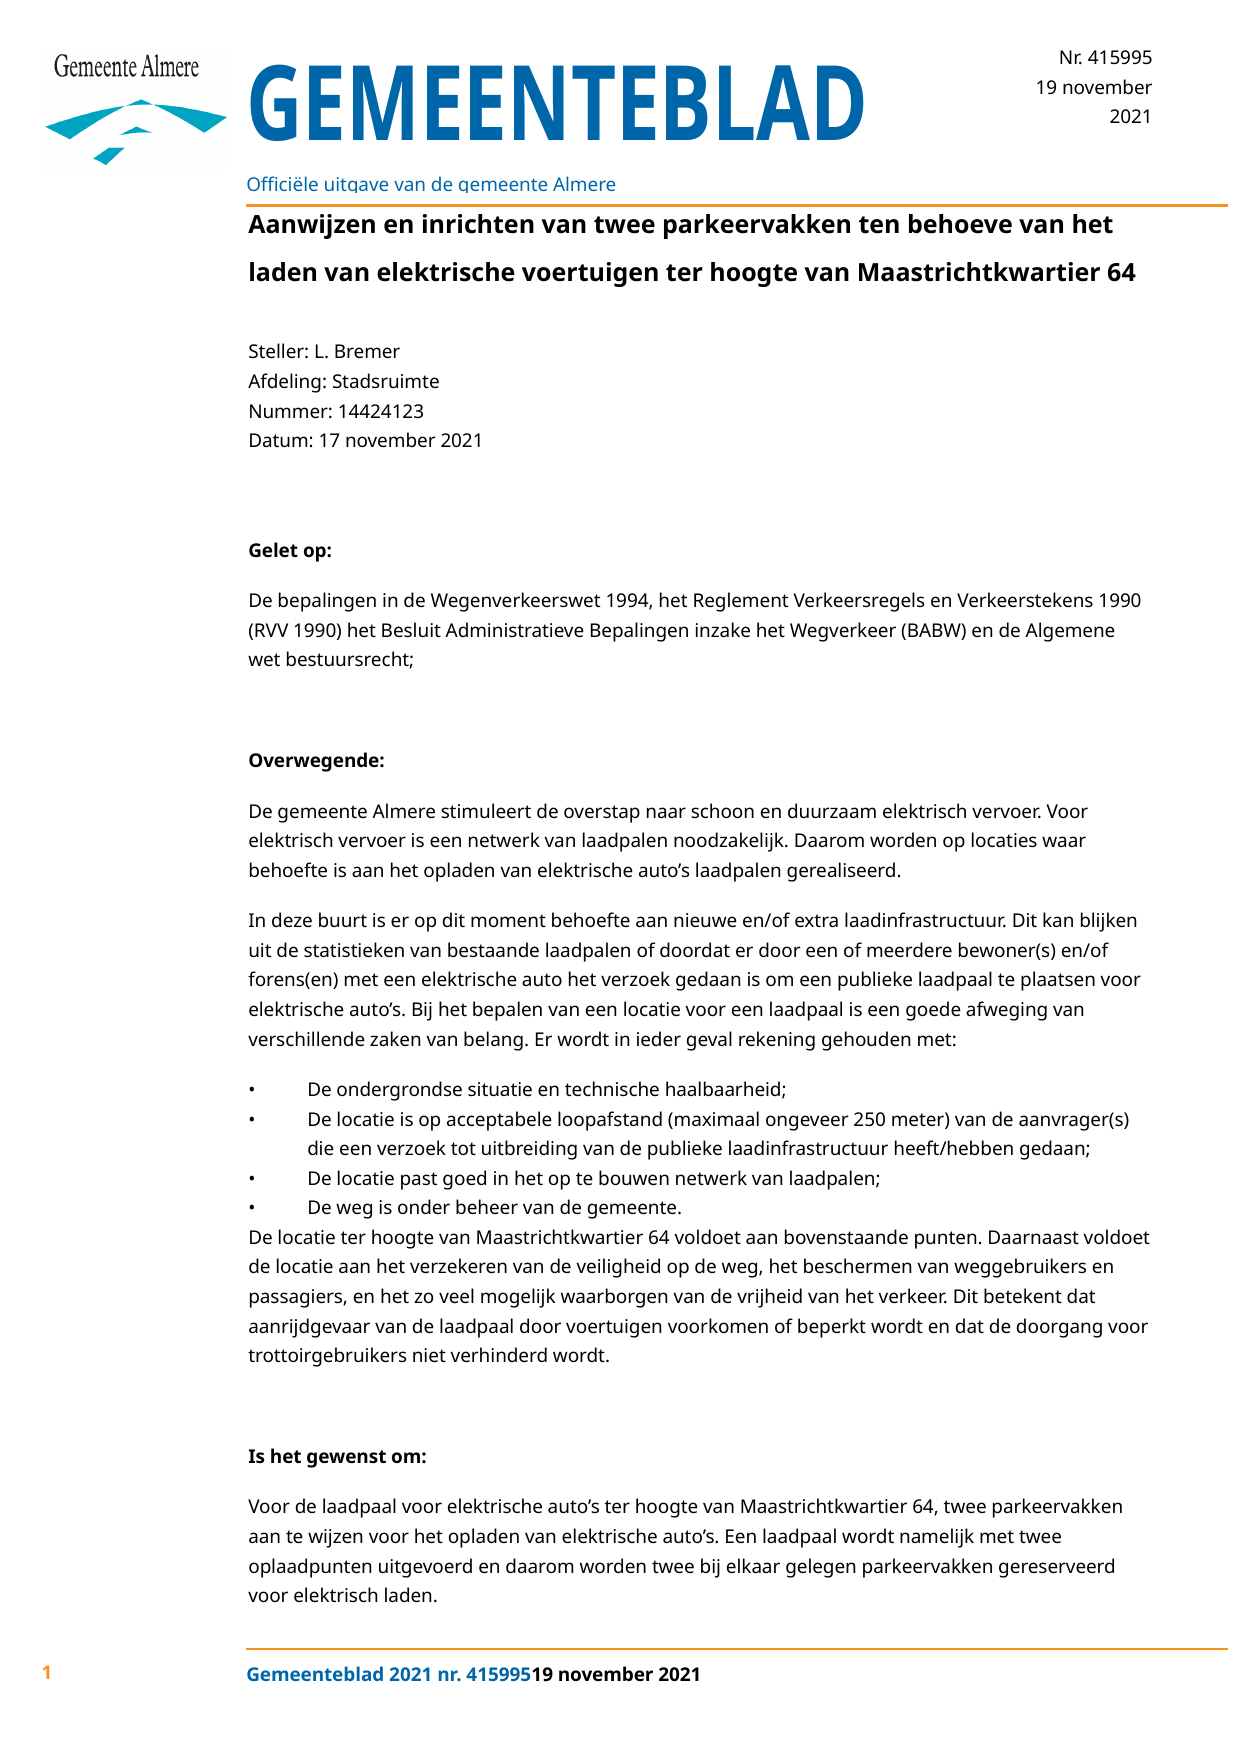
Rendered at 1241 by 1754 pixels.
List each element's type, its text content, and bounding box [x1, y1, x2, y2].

text Is het gewenst om: [248, 1443, 1152, 1469]
picture [41, 47, 231, 172]
text De locatie ter hoogte van Maastrichtkwartier 64 voldoet aan bovenstaande punten. Daarnaast voldoet de locatie aan het verzekeren van de veiligheid op de weg, het beschermen van weggebruikers en passagiers, en het zo veel mogelijk waarborgen van de vrijheid van het verkeer. Dit betekent dat aanrijdgevaar van de laadpaal door voertuigen voorkomen of beperkt wordt en dat de doorgang voor trottoirgebruikers niet verhinderd wordt. [248, 1224, 1152, 1368]
text Voor de laadpaal voor elektrische auto’s ter hoogte van Maastrichtkwartier 64, twee parkeervakken aan te wijzen voor het opladen van elektrische auto’s. Een laadpaal wordt namelijk met twee oplaadpunten uitgevoerd en daarom worden twee bij elkaar gelegen parkeervakken gereserveerd voor elektrisch laden. [248, 1494, 1152, 1608]
list De ondergrondse situatie en technische haalbaarheid; [248, 1076, 1152, 1102]
list De weg is onder beheer van de gemeente. [248, 1194, 1152, 1220]
text Overwegende: [248, 747, 1152, 773]
text Nummer: 14424123 [248, 398, 1152, 423]
text De gemeente Almere stimuleert de overstap naar schoon en duurzaam elektrisch vervoer. Voor elektrisch vervoer is een netwerk van laadpalen noodzakelijk. Daarom worden op locaties waar behoefte is aan het opladen van elektrische auto’s laadpalen gerealiseerd. [248, 798, 1152, 883]
list De locatie is op acceptabele loopafstand (maximaal ongeveer 250 meter) van de aanvrager(s) die een verzoek tot uitbreiding van de publieke laadinfrastructuur heeft/hebben gedaan; [248, 1106, 1152, 1161]
text In deze buurt is er op dit moment behoefte aan nieuwe en/of extra laadinfrastructuur. Dit kan blijken uit de statistieken van bestaande laadpalen of doordat er door een of meerdere bewoner(s) en/of forens(en) met een elektrische auto het verzoek gedaan is om een publieke laadpaal te plaatsen voor elektrische auto’s. Bij het bepalen van een locatie voor een laadpaal is een goede afweging van verschillende zaken van belang. Er wordt in ieder geval rekening gehouden met: [248, 907, 1152, 1051]
list De locatie past goed in het op te bouwen netwerk van laadpalen; [248, 1165, 1152, 1191]
text Steller: L. Bremer [248, 339, 1152, 364]
text Aanwijzen en inrichten van twee parkeervakken ten behoeve van het laden van elektrische voertuigen ter hoogte van Maastrichtkwartier 64 [248, 207, 1152, 288]
text Datum: 17 november 2021 [248, 427, 1152, 453]
text Gelet op: [248, 537, 1152, 563]
text De bepalingen in de Wegenverkeerswet 1994, het Reglement Verkeersregels en Verkeerstekens 1990 (RVV 1990) het Besluit Administratieve Bepalingen inzake het Wegverkeer (BABW) en de Algemene wet bestuursrecht; [248, 587, 1152, 672]
text Afdeling: Stadsruimte [248, 368, 1152, 394]
